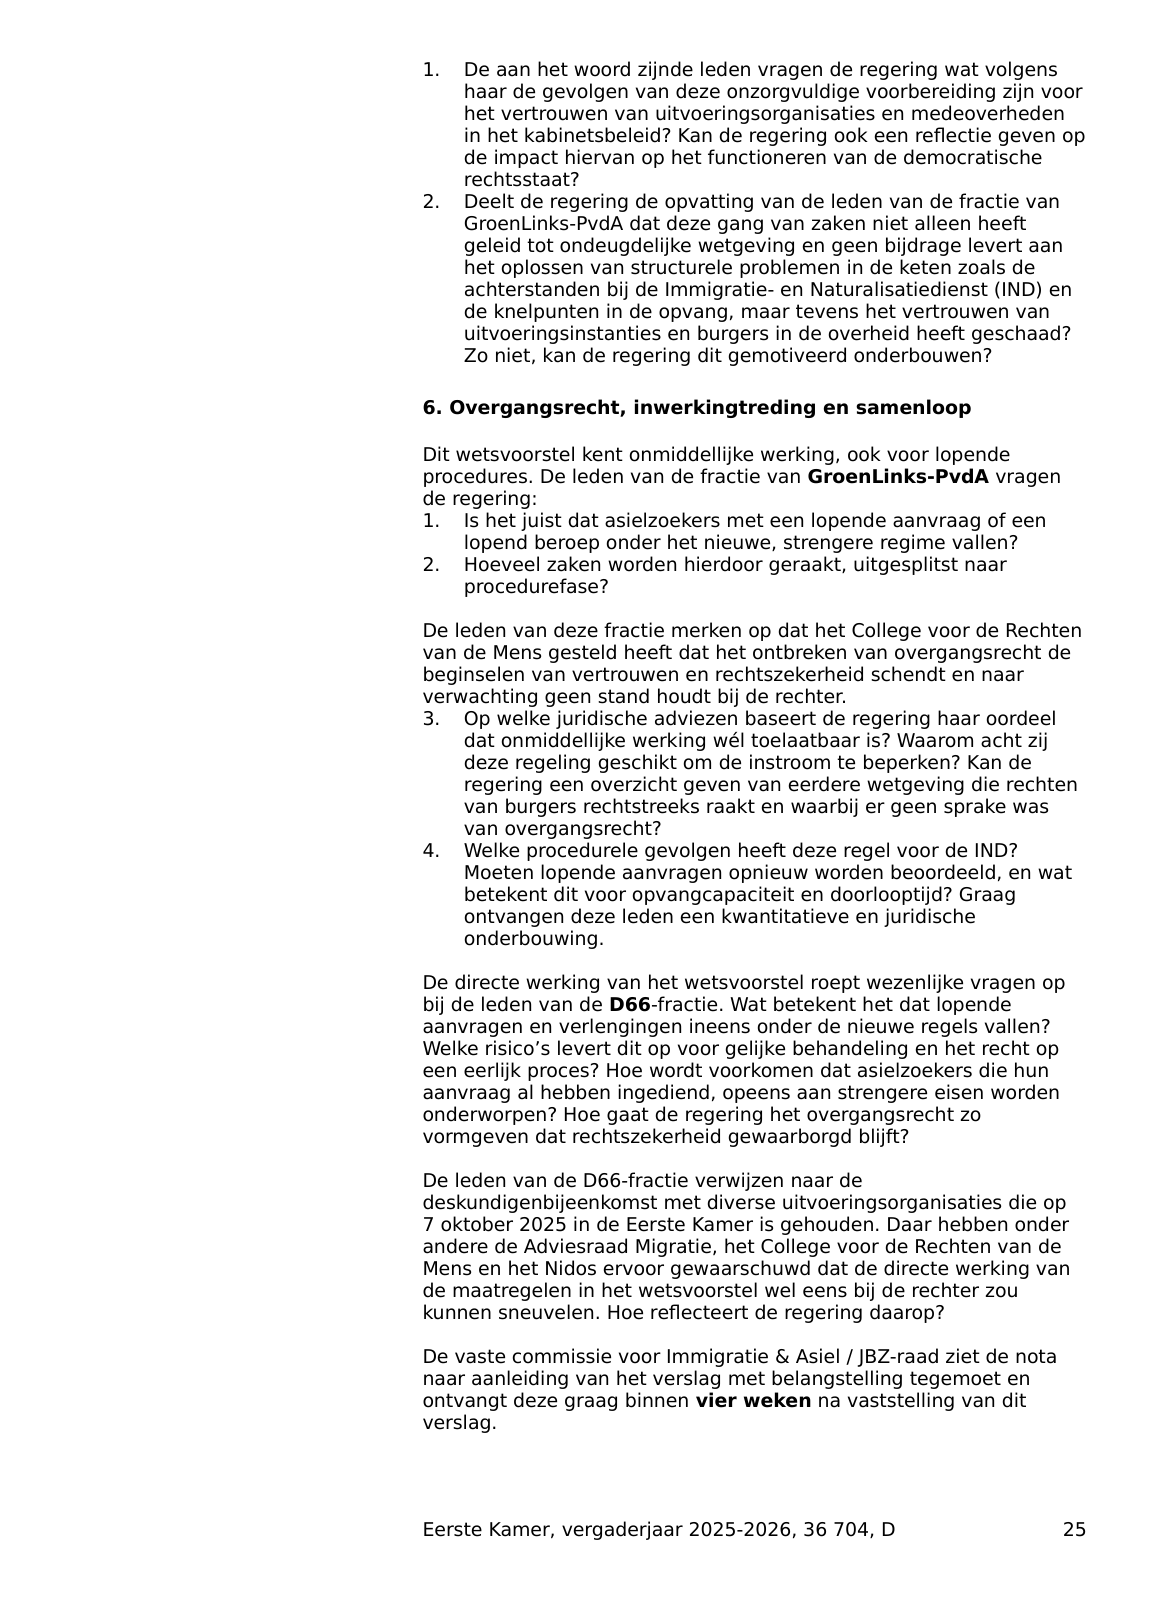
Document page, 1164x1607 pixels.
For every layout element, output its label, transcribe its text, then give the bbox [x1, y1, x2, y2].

subtitle 6. Overgangsrecht, inwerkingtreding en samenloop [422, 397, 1087, 419]
text Dit wetsvoorstel kent onmiddellijke werking, ook voor lopende procedures. De leden van de fractie van GroenLinks-PvdA vragen de regering: [422, 444, 1087, 510]
text De leden van deze fractie merken op dat het College voor de Rechten van de Mens gesteld heeft dat het ontbreken van overgangsrecht de beginselen van vertrouwen en rechtszekerheid schendt en naar verwachting geen stand houdt bij de rechter. [422, 620, 1087, 708]
text De directe werking van het wetsvoorstel roept wezenlijke vragen op bij de leden van de D66-fractie. Wat betekent het dat lopende aanvragen en verlengingen ineens onder de nieuwe regels vallen? Welke risico’s levert dit op voor gelijke behandeling en het recht op een eerlijk proces? Hoe wordt voorkomen dat asielzoekers die hun aanvraag al hebben ingediend, opeens aan strengere eisen worden onderworpen? Hoe gaat de regering het overgangsrecht zo vormgeven dat rechtszekerheid gewaarborgd blijft? [422, 972, 1087, 1147]
text 3. Op welke juridische adviezen baseert de regering haar oordeel dat onmiddellijke werking wél toelaatbaar is? Waarom acht zij deze regeling geschikt om de instroom te beperken? Kan de regering een overzicht geven van eerdere wetgeving die rechten van burgers rechtstreeks raakt en waarbij er geen sprake was van overgangsrecht? [422, 708, 1087, 839]
text 2. Deelt de regering de opvatting van de leden van de fractie van GroenLinks-PvdA dat deze gang van zaken niet alleen heeft geleid tot ondeugdelijke wetgeving en geen bijdrage levert aan het oplossen van structurele problemen in de keten zoals de achterstanden bij de Immigratie- en Naturalisatiedienst (IND) en de knelpunten in de opvang, maar tevens het vertrouwen van uitvoeringsinstanties en burgers in de overheid heeft geschaad? Zo niet, kan de regering dit gemotiveerd onderbouwen? [422, 191, 1087, 367]
text 4. Welke procedurele gevolgen heeft deze regel voor de IND? Moeten lopende aanvragen opnieuw worden beoordeeld, en wat betekent dit voor opvangcapaciteit en doorlooptijd? Graag ontvangen deze leden een kwantitatieve en juridische onderbouwing. [422, 839, 1087, 949]
text De leden van de D66-fractie verwijzen naar de deskundigenbijeenkomst met diverse uitvoeringsorganisaties die op 7 oktober 2025 in de Eerste Kamer is gehouden. Daar hebben onder andere de Adviesraad Migratie, het College voor de Rechten van de Mens en het Nidos ervoor gewaarschuwd dat de directe werking van de maatregelen in het wetsvoorstel wel eens bij de rechter zou kunnen sneuvelen. Hoe reflecteert de regering daarop? [422, 1170, 1087, 1323]
text 2. Hoeveel zaken worden hierdoor geraakt, uitgesplitst naar procedurefase? [422, 554, 1087, 598]
text De vaste commissie voor Immigratie & Asiel / JBZ-raad ziet de nota naar aanleiding van het verslag met belangstelling tegemoet en ontvangt deze graag binnen vier weken na vaststelling van dit verslag. [422, 1346, 1087, 1434]
text 1. Is het juist dat asielzoekers met een lopende aanvraag of een lopend beroep onder het nieuwe, strengere regime vallen? [422, 510, 1087, 554]
text 1. De aan het woord zijnde leden vragen de regering wat volgens haar de gevolgen van deze onzorgvuldige voorbereiding zijn voor het vertrouwen van uitvoeringsorganisaties en medeoverheden in het kabinetsbeleid? Kan de regering ook een reflectie geven op de impact hiervan op het functioneren van de democratische rechtsstaat? [422, 59, 1087, 191]
